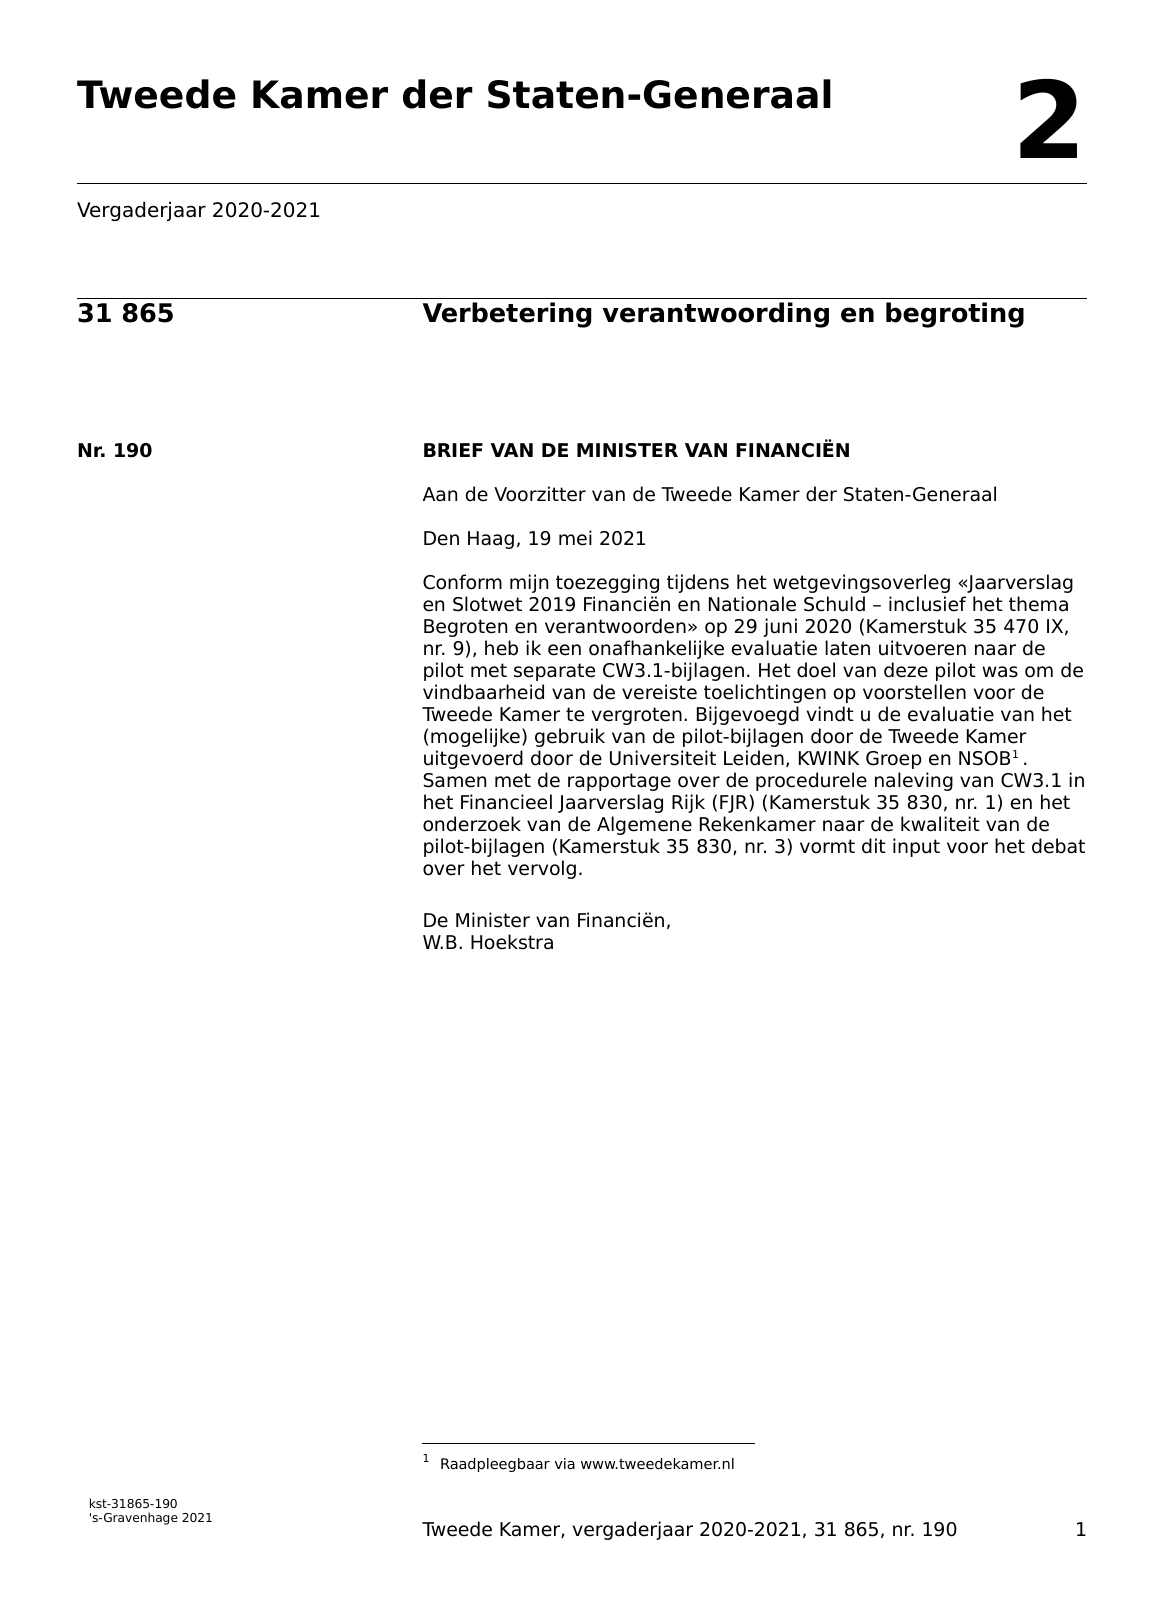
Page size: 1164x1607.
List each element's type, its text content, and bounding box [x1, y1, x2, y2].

text kst-31865-190 [88, 1497, 323, 1511]
text 's-Gravenhage 2021 [88, 1511, 323, 1525]
table_header Tweede Kamer der Staten-Generaal [77, 59, 886, 183]
text Aan de Voorzitter van de Tweede Kamer der Staten-Generaal [422, 484, 1087, 506]
text Den Haag, 19 mei 2021 [422, 528, 1087, 550]
subtitle Nr. 190 BRIEF VAN DE MINISTER VAN FINANCIËN [77, 440, 1087, 462]
subtitle 31 865 Verbetering verantwoording en begroting [77, 299, 1087, 329]
table_header 2 [886, 59, 1087, 183]
text De Minister van Financiën, W.B. Hoekstra [422, 910, 1087, 954]
text Conform mijn toezegging tijdens het wetgevingsoverleg «Jaarverslag en Slotwet 2019 Financiën en Nationale Schuld – inclusief het thema Begroten en verantwoorden» op 29 juni 2020 (Kamerstuk 35 470 IX, nr. 9), heb ik een onafhankelijke evaluatie laten uitvoeren naar de pilot met separate CW3.1-bijlagen. Het doel van deze pilot was om de vindbaarheid van de vereiste toelichtingen op voorstellen voor de Tweede Kamer te vergroten. Bijgevoegd vindt u de evaluatie van het (mogelijke) gebruik van de pilot-bijlagen door de Tweede Kamer uitgevoerd door de Universiteit Leiden, KWINK Groep en NSOB. Samen met de rapportage over de procedurele naleving van CW3.1 in het Financieel Jaarverslag Rijk (FJR) (Kamerstuk 35 830, nr. 1) en het onderzoek van de Algemene Rekenkamer naar de kwaliteit van de pilot-bijlagen (Kamerstuk 35 830, nr. 3) vormt dit input voor het debat over het vervolg. [422, 572, 1087, 880]
text Raadpleegbaar via www.tweedekamer.nl [422, 1452, 1087, 1474]
table_cell Vergaderjaar 2020-2021 [77, 184, 1087, 298]
